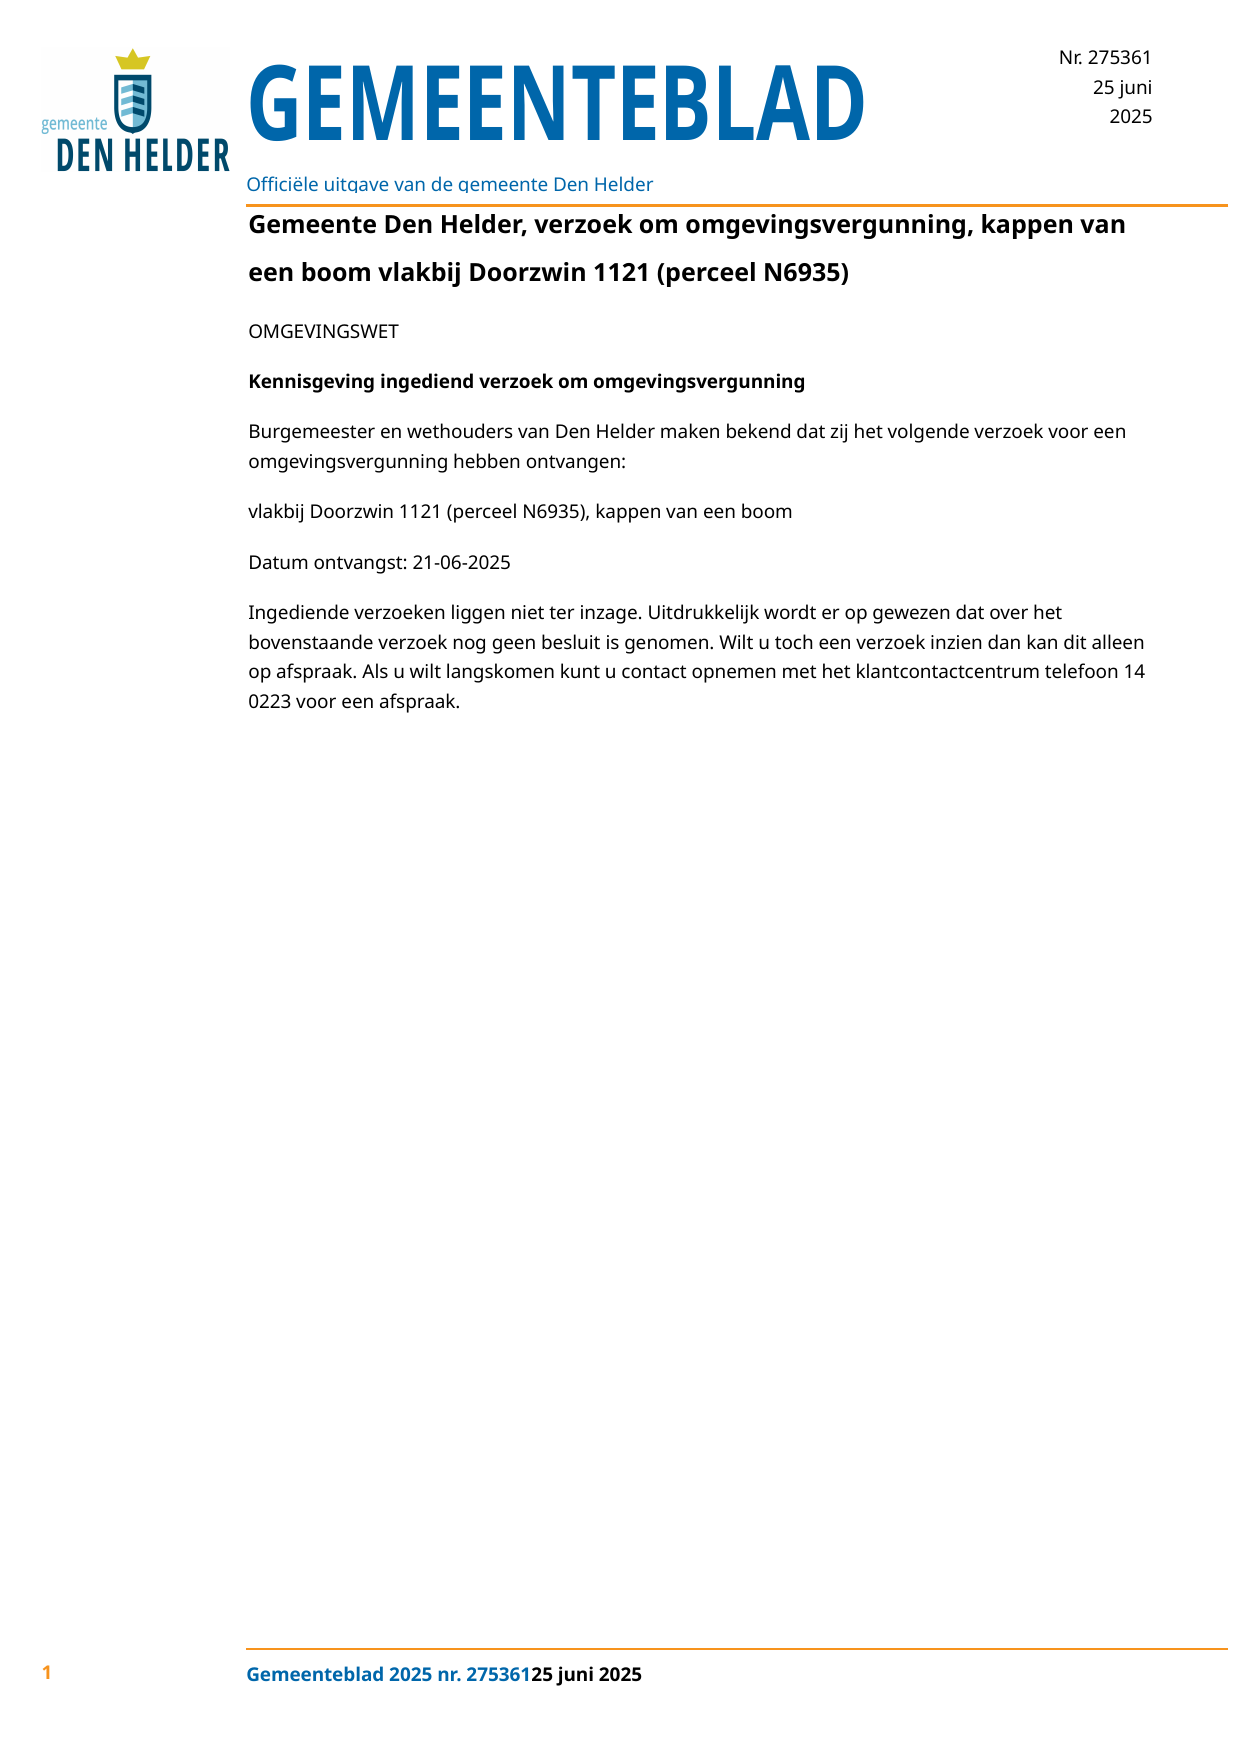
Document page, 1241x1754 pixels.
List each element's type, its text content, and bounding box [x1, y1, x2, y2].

text Datum ontvangst: 21-06-2025 [248, 549, 1152, 575]
picture [63, 144, 68, 165]
text Gemeente Den Helder, verzoek om omgevingsvergunning, kappen van een boom vlakbij Doorzwin 1121 (perceel N6935) [248, 207, 1152, 288]
picture [130, 157, 135, 172]
picture [41, 47, 231, 172]
text Ingediende verzoeken liggen niet ter inzage. Uitdrukkelijk wordt er op gewezen dat over het bovenstaande verzoek nog geen besluit is genomen. Wilt u toch een verzoek inzien dan kan dit alleen op afspraak. Als u wilt langskomen kunt u contact opnemen met het klantcontactcentrum telefoon 14 0223 voor een afspraak. [248, 599, 1152, 714]
picture [100, 154, 106, 172]
picture [220, 160, 224, 172]
text OMGEVINGSWET [248, 318, 1152, 344]
text Kennisgeving ingediend verzoek om omgevingsvergunning [248, 368, 1152, 394]
text Burgemeester en wethouders van Den Helder maken bekend dat zij het volgende verzoek voor een omgevingsvergunning hebben ontvangen: [248, 419, 1152, 474]
picture [182, 144, 187, 165]
text vlakbij Doorzwin 1121 (perceel N6935), kappen van een boom [248, 499, 1152, 524]
